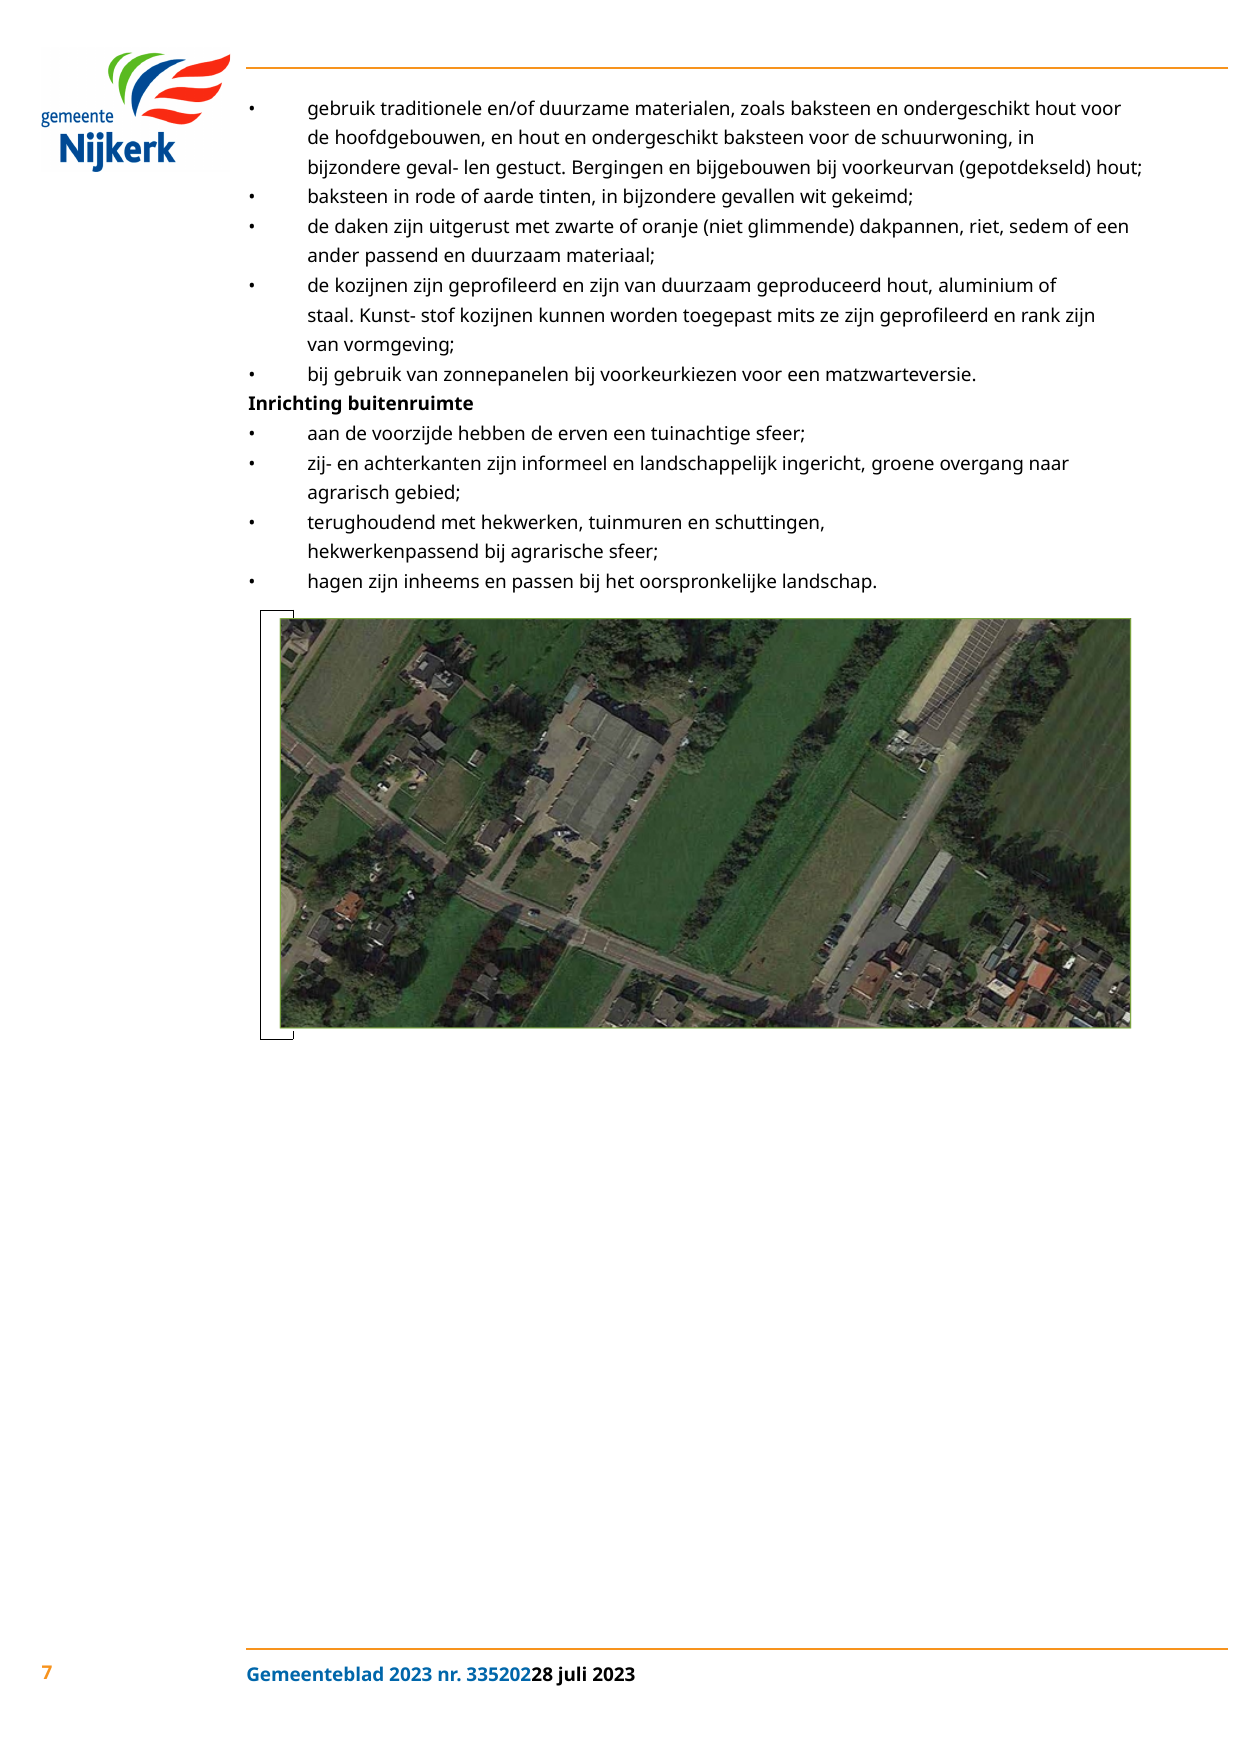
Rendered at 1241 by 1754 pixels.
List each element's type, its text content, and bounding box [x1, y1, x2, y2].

list bij gebruik van zonnepanelen bij voorkeurkiezen voor een matzwarteversie. [248, 361, 1152, 387]
list terughoudend met hekwerken, tuinmuren en schuttingen, hekwerkenpassend bij agrarische sfeer; [248, 509, 1152, 564]
list aan de voorzijde hebben de erven een tuinachtige sfeer; [248, 420, 1152, 446]
list de kozijnen zijn geprofileerd en zijn van duurzaam geproduceerd hout, aluminium of staal. Kunst- stof kozijnen kunnen worden toegepast mits ze zijn geprofileerd en rank zijn van vormgeving; [248, 272, 1152, 357]
list gebruik traditionele en/of duurzame materialen, zoals baksteen en ondergeschikt hout voor de hoofdgebouwen, en hout en ondergeschikt baksteen voor de schuurwoning, in bijzondere geval- len gestuct. Bergingen en bijgebouwen bij voorkeurvan (gepotdekseld) hout; [248, 95, 1152, 180]
picture [41, 47, 231, 172]
list baksteen in rode of aarde tinten, in bijzondere gevallen wit gekeimd; [248, 183, 1152, 209]
text Inrichting buitenruimte [248, 391, 1152, 416]
list hagen zijn inheems en passen bij het oorspronkelijke landschap. [248, 568, 1152, 594]
picture [268, 618, 1155, 1031]
list zij- en achterkanten zijn informeel en landschappelijk ingericht, groene overgang naar agrarisch gebied; [248, 450, 1152, 505]
list de daken zijn uitgerust met zwarte of oranje (niet glimmende) dakpannen, riet, sedem of een ander passend en duurzaam materiaal; [248, 213, 1152, 268]
